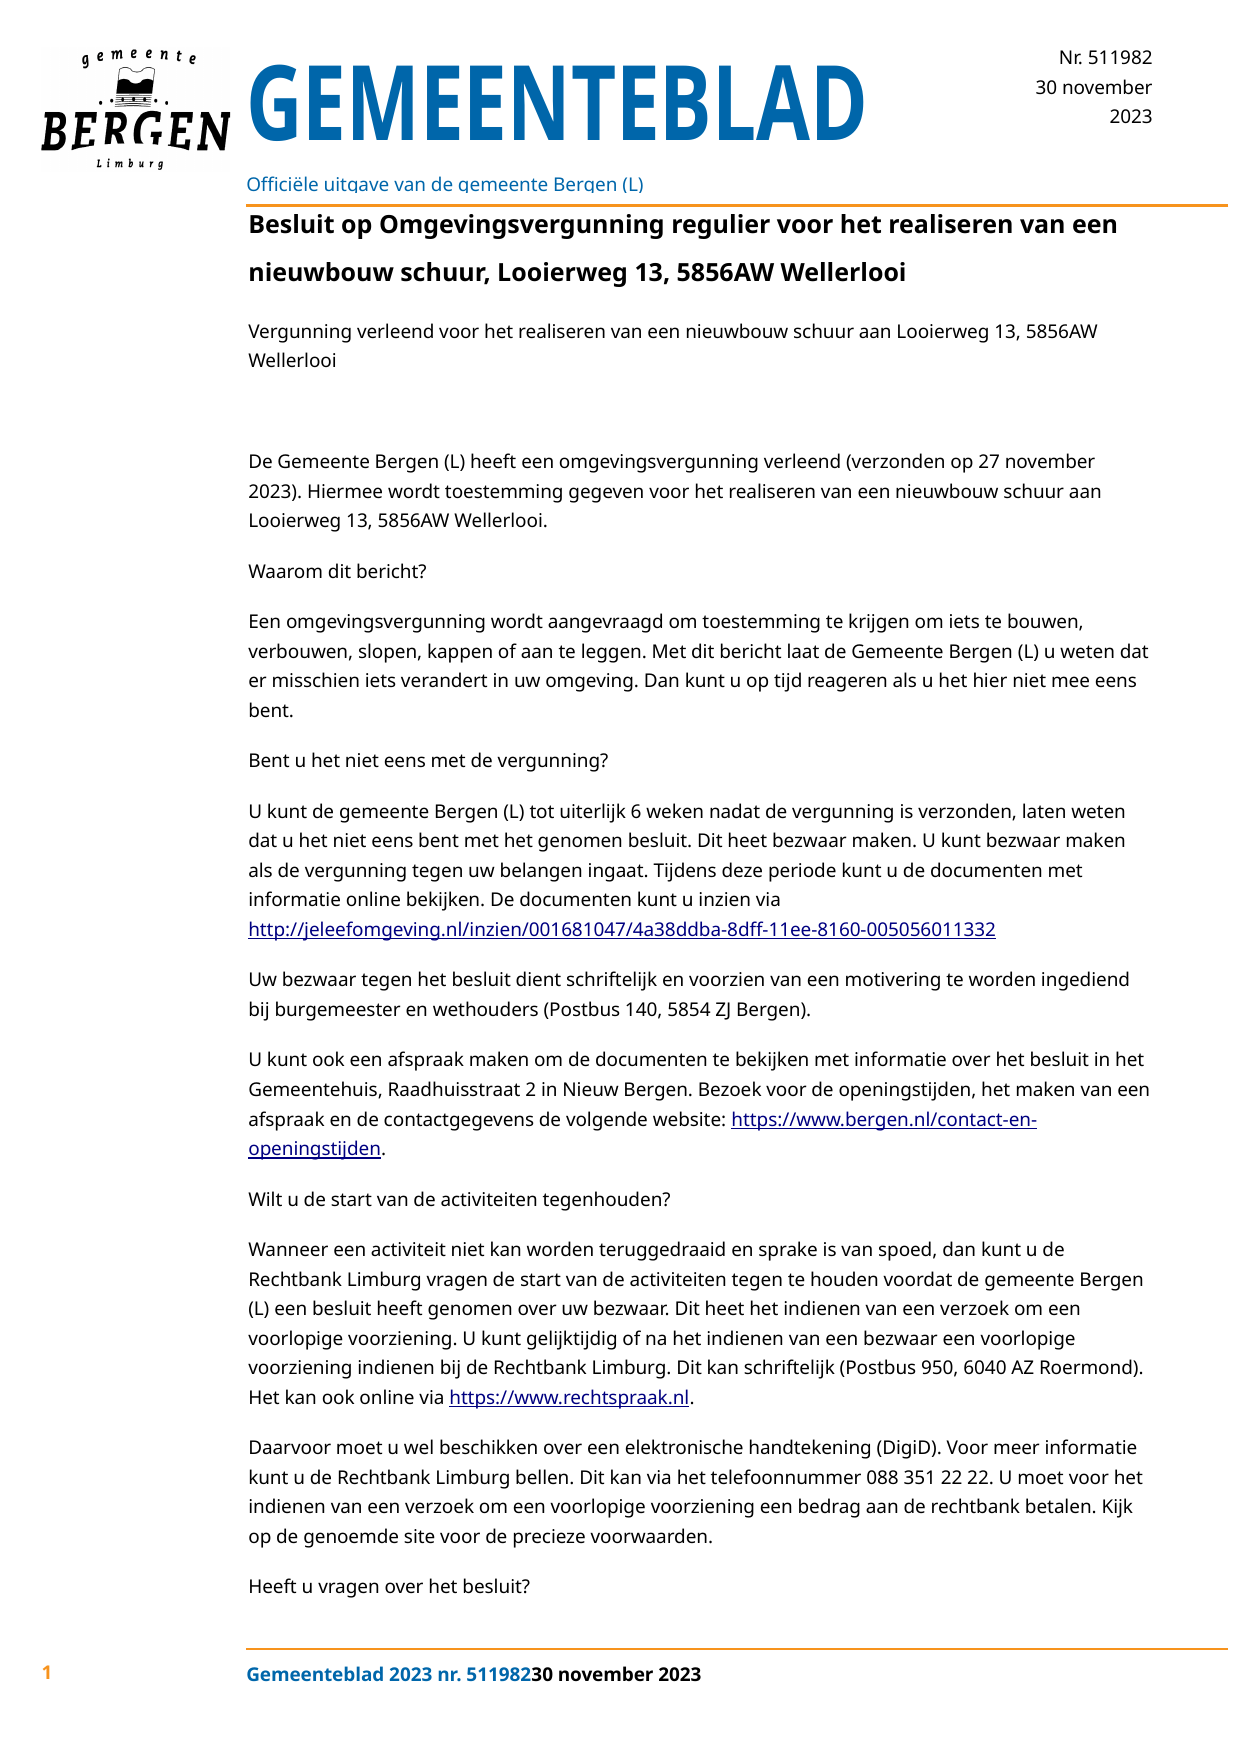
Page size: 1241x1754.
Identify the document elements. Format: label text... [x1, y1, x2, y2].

text De Gemeente Bergen (L) heeft een omgevingsvergunning verleend (verzonden op 27 november 2023). Hiermee wordt toestemming gegeven voor het realiseren van een nieuwbouw schuur aan Looierweg 13, 5856AW Wellerlooi. [248, 448, 1152, 533]
picture [41, 47, 231, 172]
text Daarvoor moet u wel beschikken over een elektronische handtekening (DigiD). Voor meer informatie kunt u de Rechtbank Limburg bellen. Dit kan via het telefoonnummer 088 351 22 22. U moet voor het indienen van een verzoek om een voorlopige voorziening een bedrag aan de rechtbank betalen. Kijk op de genoemde site voor de precieze voorwaarden. [248, 1434, 1152, 1549]
text Wanneer een activiteit niet kan worden teruggedraaid en sprake is van spoed, dan kunt u de Rechtbank Limburg vragen de start van de activiteiten tegen te houden voordat de gemeente Bergen (L) een besluit heeft genomen over uw bezwaar. Dit heet het indienen van een verzoek om een voorlopige voorziening. U kunt gelijktijdig of na het indienen van een bezwaar een voorlopige voorziening indienen bij de Rechtbank Limburg. Dit kan schriftelijk (Postbus 950, 6040 AZ Roermond). Het kan ook online via https://www.rechtspraak.nl. [248, 1236, 1152, 1410]
text Heeft u vragen over het besluit? [248, 1574, 1152, 1599]
text Uw bezwaar tegen het besluit dient schriftelijk en voorzien van een motivering te worden ingediend bij burgemeester en wethouders (Postbus 140, 5854 ZJ Bergen). [248, 967, 1152, 1022]
text Een omgevingsvergunning wordt aangevraagd om toestemming te krijgen om iets te bouwen, verbouwen, slopen, kappen of aan te leggen. Met dit bericht laat de Gemeente Bergen (L) u weten dat er misschien iets verandert in uw omgeving. Dan kunt u op tijd reageren als u het hier niet mee eens bent. [248, 608, 1152, 723]
text Besluit op Omgevingsvergunning regulier voor het realiseren van een nieuwbouw schuur, Looierweg 13, 5856AW Wellerlooi [248, 207, 1152, 288]
text Waarom dit bericht? [248, 558, 1152, 584]
text U kunt de gemeente Bergen (L) tot uiterlijk 6 weken nadat de vergunning is verzonden, laten weten dat u het niet eens bent met het genomen besluit. Dit heet bezwaar maken. U kunt bezwaar maken als de vergunning tegen uw belangen ingaat. Tijdens deze periode kunt u de documenten met informatie online bekijken. De documenten kunt u inzien via http://jeleefomgeving.nl/inzien/001681047/4a38ddba-8dff-11ee-8160-005056011332 [248, 798, 1152, 942]
text Wilt u de start van de activiteiten tegenhouden? [248, 1186, 1152, 1212]
text Vergunning verleend voor het realiseren van een nieuwbouw schuur aan Looierweg 13, 5856AW Wellerlooi [248, 318, 1152, 373]
text Bent u het niet eens met de vergunning? [248, 747, 1152, 773]
text U kunt ook een afspraak maken om de documenten te bekijken met informatie over het besluit in het Gemeentehuis, Raadhuisstraat 2 in Nieuw Bergen. Bezoek voor de openingstijden, het maken van een afspraak en de contactgegevens de volgende website: https://www.bergen.nl/contact-en-openingstijden. [248, 1047, 1152, 1161]
